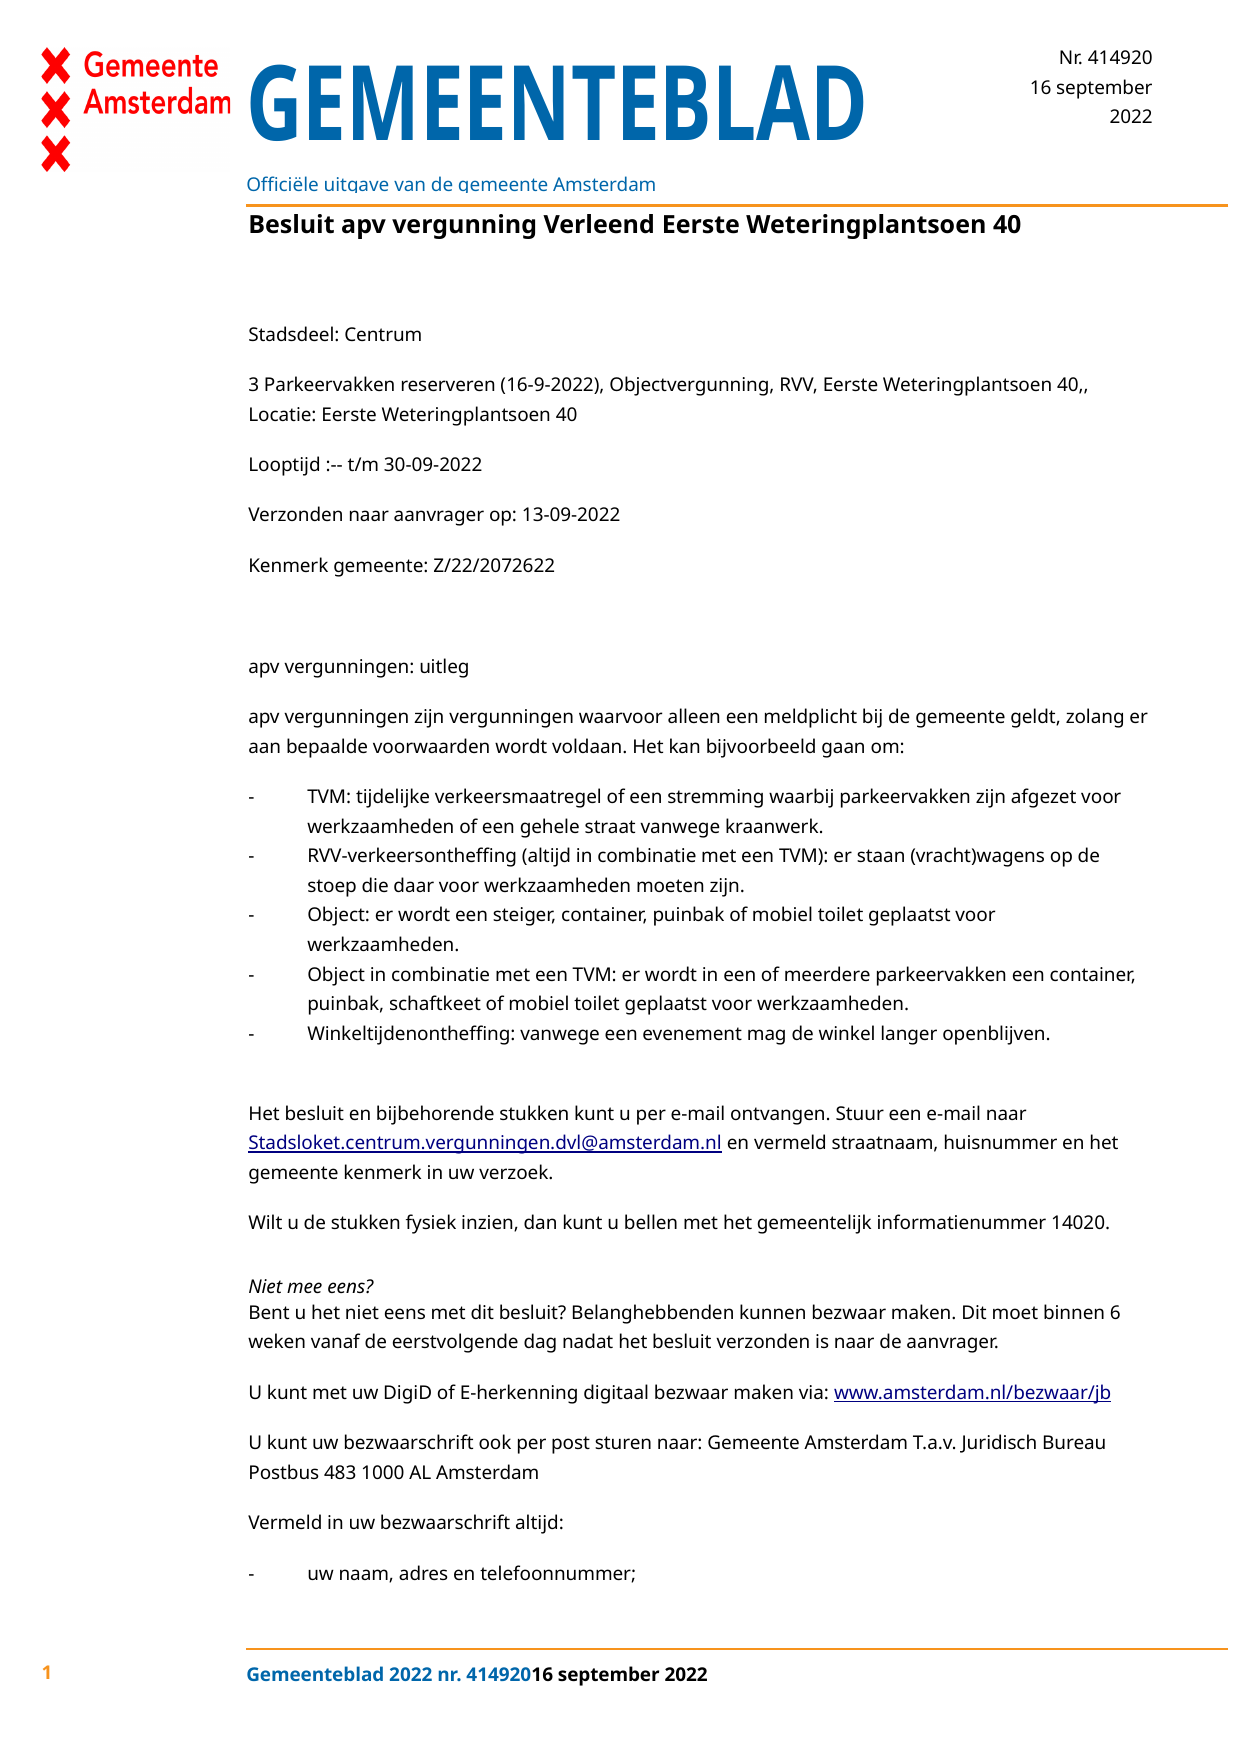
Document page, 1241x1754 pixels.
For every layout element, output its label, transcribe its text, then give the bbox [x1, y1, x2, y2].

text Wilt u de stukken fysiek inzien, dan kunt u bellen met het gemeentelijk informatienummer 14020. [248, 1209, 1152, 1235]
list RVV-verkeersontheffing (altijd in combinatie met een TVM): er staan (vracht)wagens op de stoep die daar voor werkzaamheden moeten zijn. [248, 842, 1152, 898]
list Object: er wordt een steiger, container, puinbak of mobiel toilet geplaatst voor werkzaamheden. [248, 902, 1152, 957]
text apv vergunningen: uitleg [248, 653, 1152, 678]
text apv vergunningen zijn vergunningen waarvoor alleen een meldplicht bij de gemeente geldt, zolang er aan bepaalde voorwaarden wordt voldaan. Het kan bijvoorbeeld gaan om: [248, 703, 1152, 758]
text U kunt uw bezwaarschrift ook per post sturen naar: Gemeente Amsterdam T.a.v. Juridisch Bureau Postbus 483 1000 AL Amsterdam [248, 1429, 1152, 1485]
text Niet mee eens? [248, 1273, 1152, 1299]
list uw naam, adres en telefoonnummer; [248, 1560, 1152, 1586]
text Het besluit en bijbehorende stukken kunt u per e-mail ontvangen. Stuur een e-mail naar Stadsloket.centrum.vergunningen.dvl@amsterdam.nl en vermeld straatnaam, huisnummer en het gemeente kenmerk in uw verzoek. [248, 1100, 1152, 1185]
text Besluit apv vergunning Verleend Eerste Weteringplantsoen 40 [248, 207, 1152, 241]
list Winkeltijdenontheffing: vanwege een evenement mag de winkel langer openblijven. [248, 1020, 1152, 1046]
list TVM: tijdelijke verkeersmaatregel of een stremming waarbij parkeervakken zijn afgezet voor werkzaamheden of een gehele straat vanwege kraanwerk. [248, 783, 1152, 838]
picture [41, 47, 231, 172]
text Vermeld in uw bezwaarschrift altijd: [248, 1509, 1152, 1535]
text U kunt met uw DigiD of E-herkenning digitaal bezwaar maken via: www.amsterdam.nl/bezwaar/jb [248, 1379, 1152, 1405]
text Verzonden naar aanvrager op: 13-09-2022 [248, 502, 1152, 527]
text Kenmerk gemeente: Z/22/2072622 [248, 552, 1152, 578]
list Object in combinatie met een TVM: er wordt in een of meerdere parkeervakken een container, puinbak, schaftkeet of mobiel toilet geplaatst voor werkzaamheden. [248, 961, 1152, 1016]
text 3 Parkeervakken reserveren (16-9-2022), Objectvergunning, RVV, Eerste Weteringplantsoen 40,, Locatie: Eerste Weteringplantsoen 40 [248, 371, 1152, 426]
text Bent u het niet eens met dit besluit? Belanghebbenden kunnen bezwaar maken. Dit moet binnen 6 weken vanaf de eerstvolgende dag nadat het besluit verzonden is naar de aanvrager. [248, 1299, 1152, 1354]
text Looptijd :-- t/m 30-09-2022 [248, 451, 1152, 477]
text Stadsdeel: Centrum [248, 321, 1152, 346]
